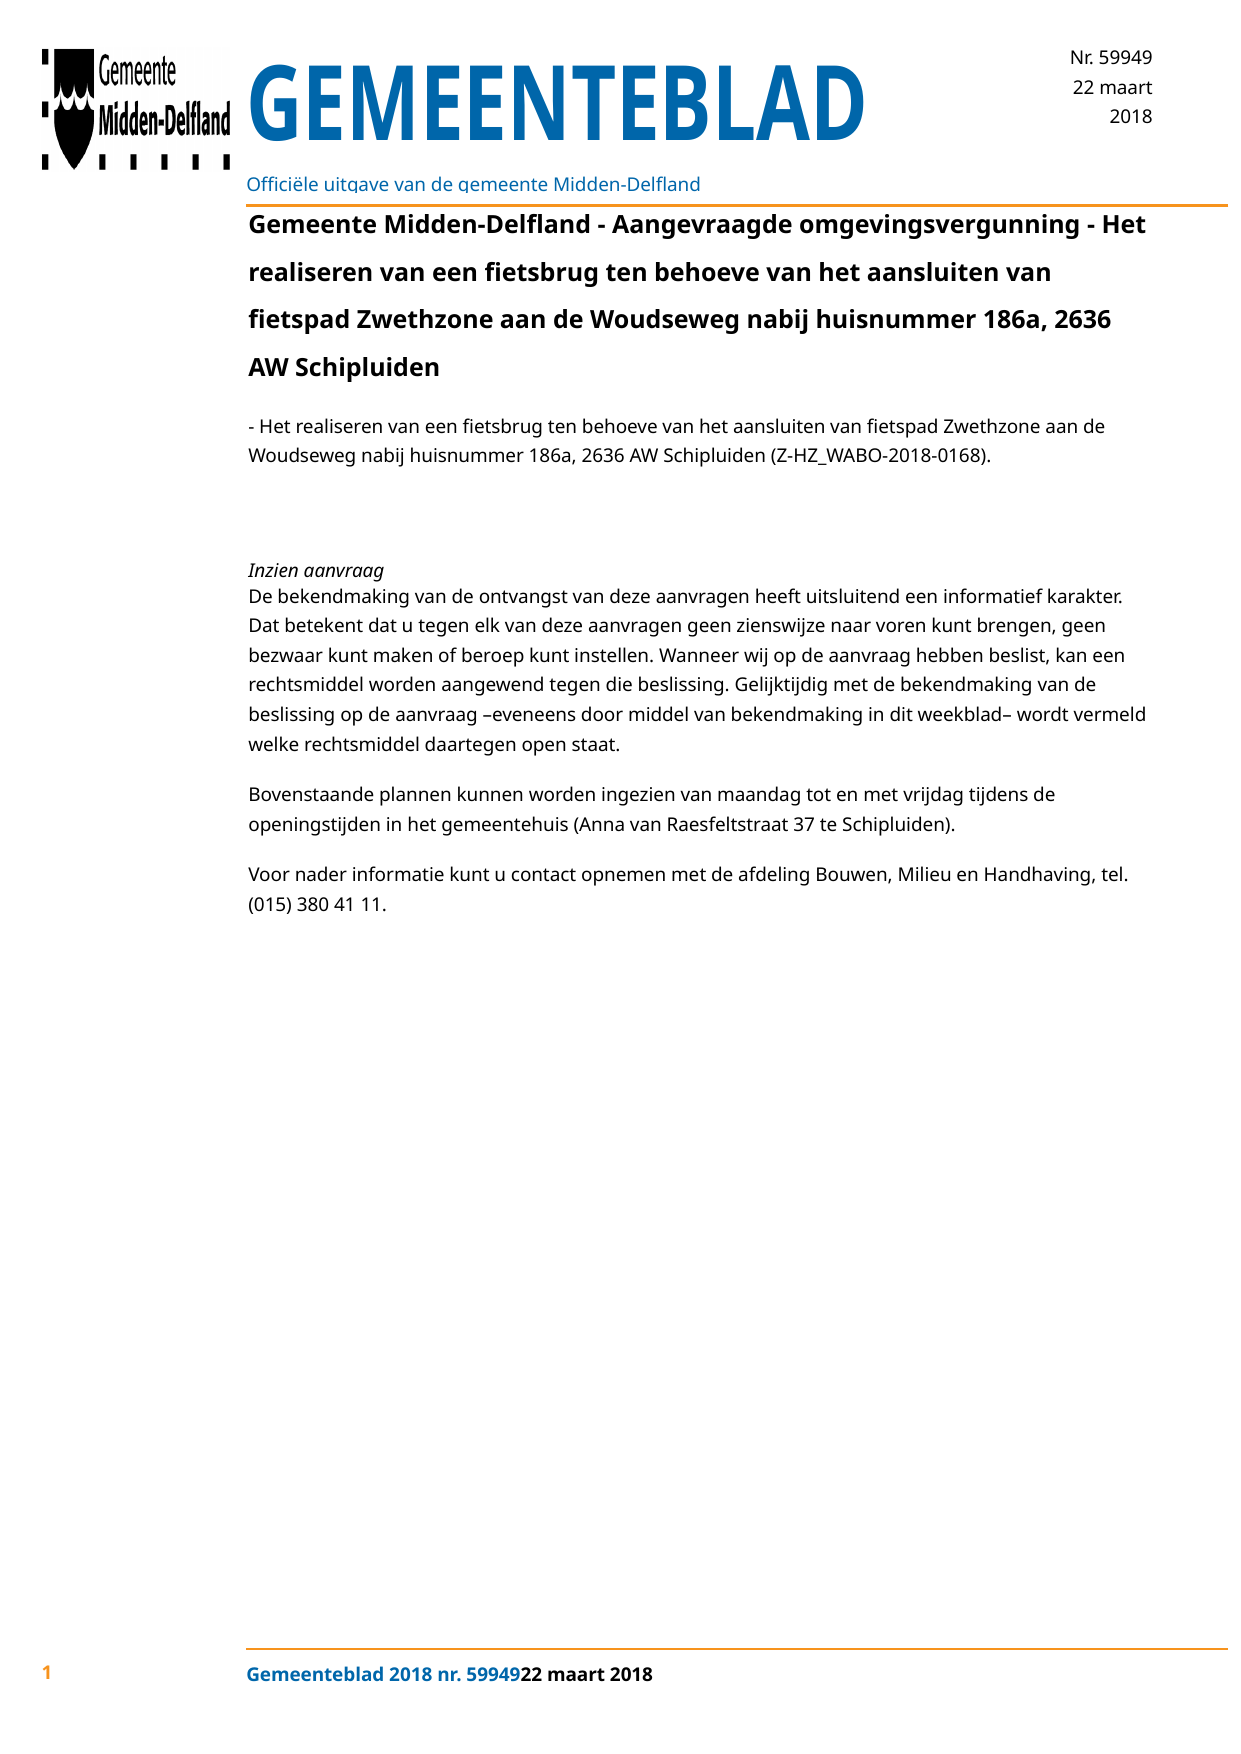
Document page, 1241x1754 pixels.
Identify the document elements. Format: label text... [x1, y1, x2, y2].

text Inzien aanvraag [248, 557, 1152, 583]
text Bovenstaande plannen kunnen worden ingezien van maandag tot en met vrijdag tijdens de openingstijden in het gemeentehuis (Anna van Raesfeltstraat 37 te Schipluiden). [248, 781, 1152, 836]
text Gemeente Midden-Delfland - Aangevraagde omgevingsvergunning - Het realiseren van een fietsbrug ten behoeve van het aansluiten van fietspad Zwethzone aan de Woudseweg nabij huisnummer 186a, 2636 AW Schipluiden [248, 207, 1152, 384]
picture [41, 47, 231, 172]
text - Het realiseren van een fietsbrug ten behoeve van het aansluiten van fietspad Zwethzone aan de Woudseweg nabij huisnummer 186a, 2636 AW Schipluiden (Z-HZ_WABO-2018-0168). [248, 413, 1152, 468]
text De bekendmaking van de ontvangst van deze aanvragen heeft uitsluitend een informatief karakter. Dat betekent dat u tegen elk van deze aanvragen geen zienswijze naar voren kunt brengen, geen bezwaar kunt maken of beroep kunt instellen. Wanneer wij op de aanvraag hebben beslist, kan een rechtsmiddel worden aangewend tegen die beslissing. Gelijktijdig met de bekendmaking van de beslissing op de aanvraag –eveneens door middel van bekendmaking in dit weekblad– wordt vermeld welke rechtsmiddel daartegen open staat. [248, 583, 1152, 756]
text Voor nader informatie kunt u contact opnemen met de afdeling Bouwen, Milieu en Handhaving, tel. (015) 380 41 11. [248, 861, 1152, 916]
